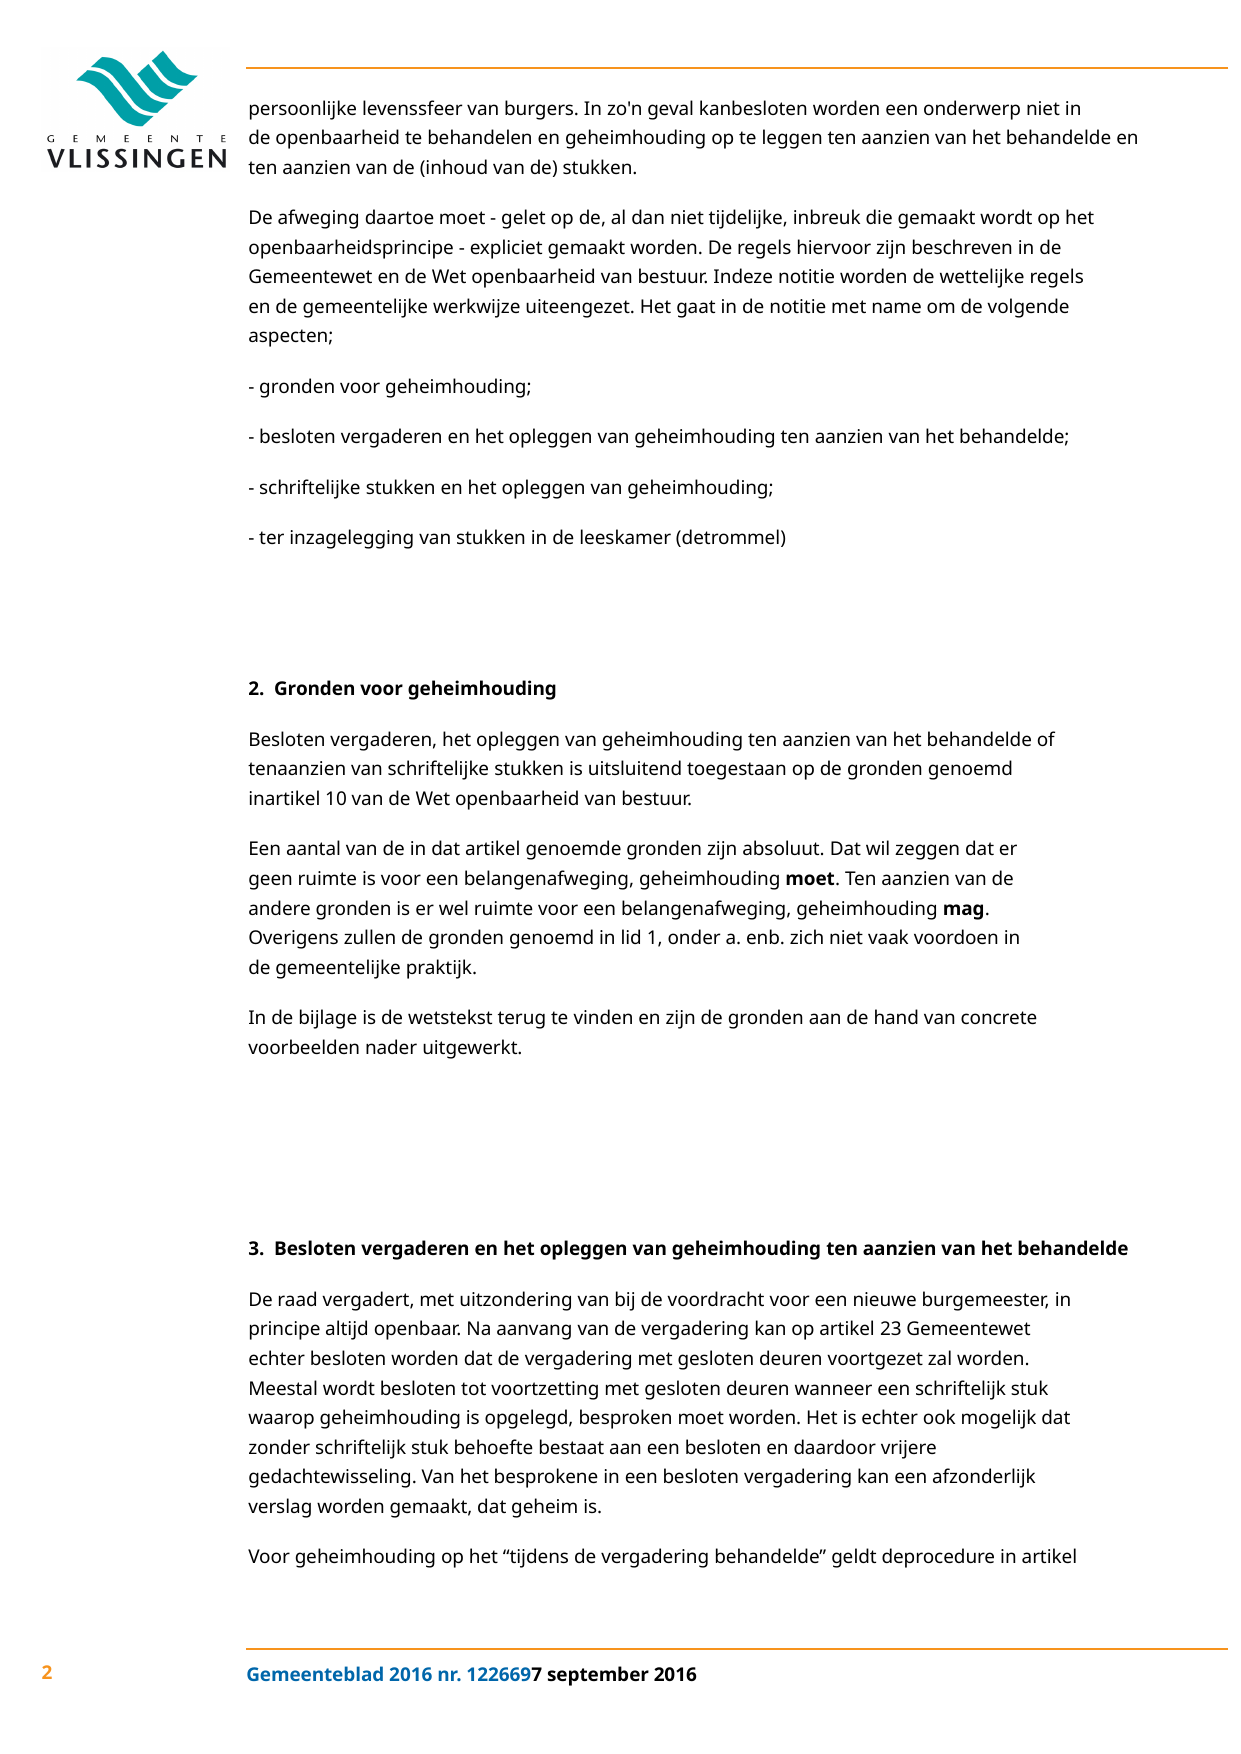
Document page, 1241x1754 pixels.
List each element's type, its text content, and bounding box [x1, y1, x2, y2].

text - gronden voor geheimhouding; [248, 373, 1152, 399]
text - besloten vergaderen en het opleggen van geheimhouding ten aanzien van het behandelde; [248, 423, 1152, 449]
picture [41, 47, 231, 172]
text 2. Gronden voor geheimhouding [248, 676, 1152, 701]
text - ter inzagelegging van stukken in de leeskamer (detrommel) [248, 524, 1152, 550]
text Voor geheimhouding op het “tijdens de vergadering behandelde” geldt deprocedure in artikel [248, 1543, 1152, 1569]
text 3. Besloten vergaderen en het opleggen van geheimhouding ten aanzien van het behandelde [248, 1236, 1152, 1261]
text De raad vergadert, met uitzondering van bij de voordracht voor een nieuwe burgemeester, in principe altijd openbaar. Na aanvang van de vergadering kan op artikel 23 Gemeentewet echter besloten worden dat de vergadering met gesloten deuren voortgezet zal worden. Meestal wordt besloten tot voortzetting met gesloten deuren wanneer een schriftelijk stuk waarop geheimhouding is opgelegd, besproken moet worden. Het is echter ook mogelijk dat zonder schriftelijk stuk behoefte bestaat aan een besloten en daardoor vrijere gedachtewisseling. Van het besprokene in een besloten vergadering kan een afzonderlijk verslag worden gemaakt, dat geheim is. [248, 1286, 1152, 1519]
text In de bijlage is de wetstekst terug te vinden en zijn de gronden aan de hand van concrete voorbeelden nader uitgewerkt. [248, 1004, 1152, 1060]
text Een aantal van de in dat artikel genoemde gronden zijn absoluut. Dat wil zeggen dat er geen ruimte is voor een belangenafweging, geheimhouding moet. Ten aanzien van de andere gronden is er wel ruimte voor een belangenafweging, geheimhouding mag. Overigens zullen de gronden genoemd in lid 1, onder a. enb. zich niet vaak voordoen in de gemeentelijke praktijk. [248, 836, 1152, 980]
text persoonlijke levenssfeer van burgers. In zo'n geval kanbesloten worden een onderwerp niet in de openbaarheid te behandelen en geheimhouding op te leggen ten aanzien van het behandelde en ten aanzien van de (inhoud van de) stukken. [248, 95, 1152, 180]
text - schriftelijke stukken en het opleggen van geheimhouding; [248, 474, 1152, 500]
text Besloten vergaderen, het opleggen van geheimhouding ten aanzien van het behandelde of tenaanzien van schriftelijke stukken is uitsluitend toegestaan op de gronden genoemd inartikel 10 van de Wet openbaarheid van bestuur. [248, 726, 1152, 811]
text De afweging daartoe moet - gelet op de, al dan niet tijdelijke, inbreuk die gemaakt wordt op het openbaarheidsprincipe - expliciet gemaakt worden. De regels hiervoor zijn beschreven in de Gemeentewet en de Wet openbaarheid van bestuur. Indeze notitie worden de wettelijke regels en de gemeentelijke werkwijze uiteengezet. Het gaat in de notitie met name om de volgende aspecten; [248, 204, 1152, 348]
